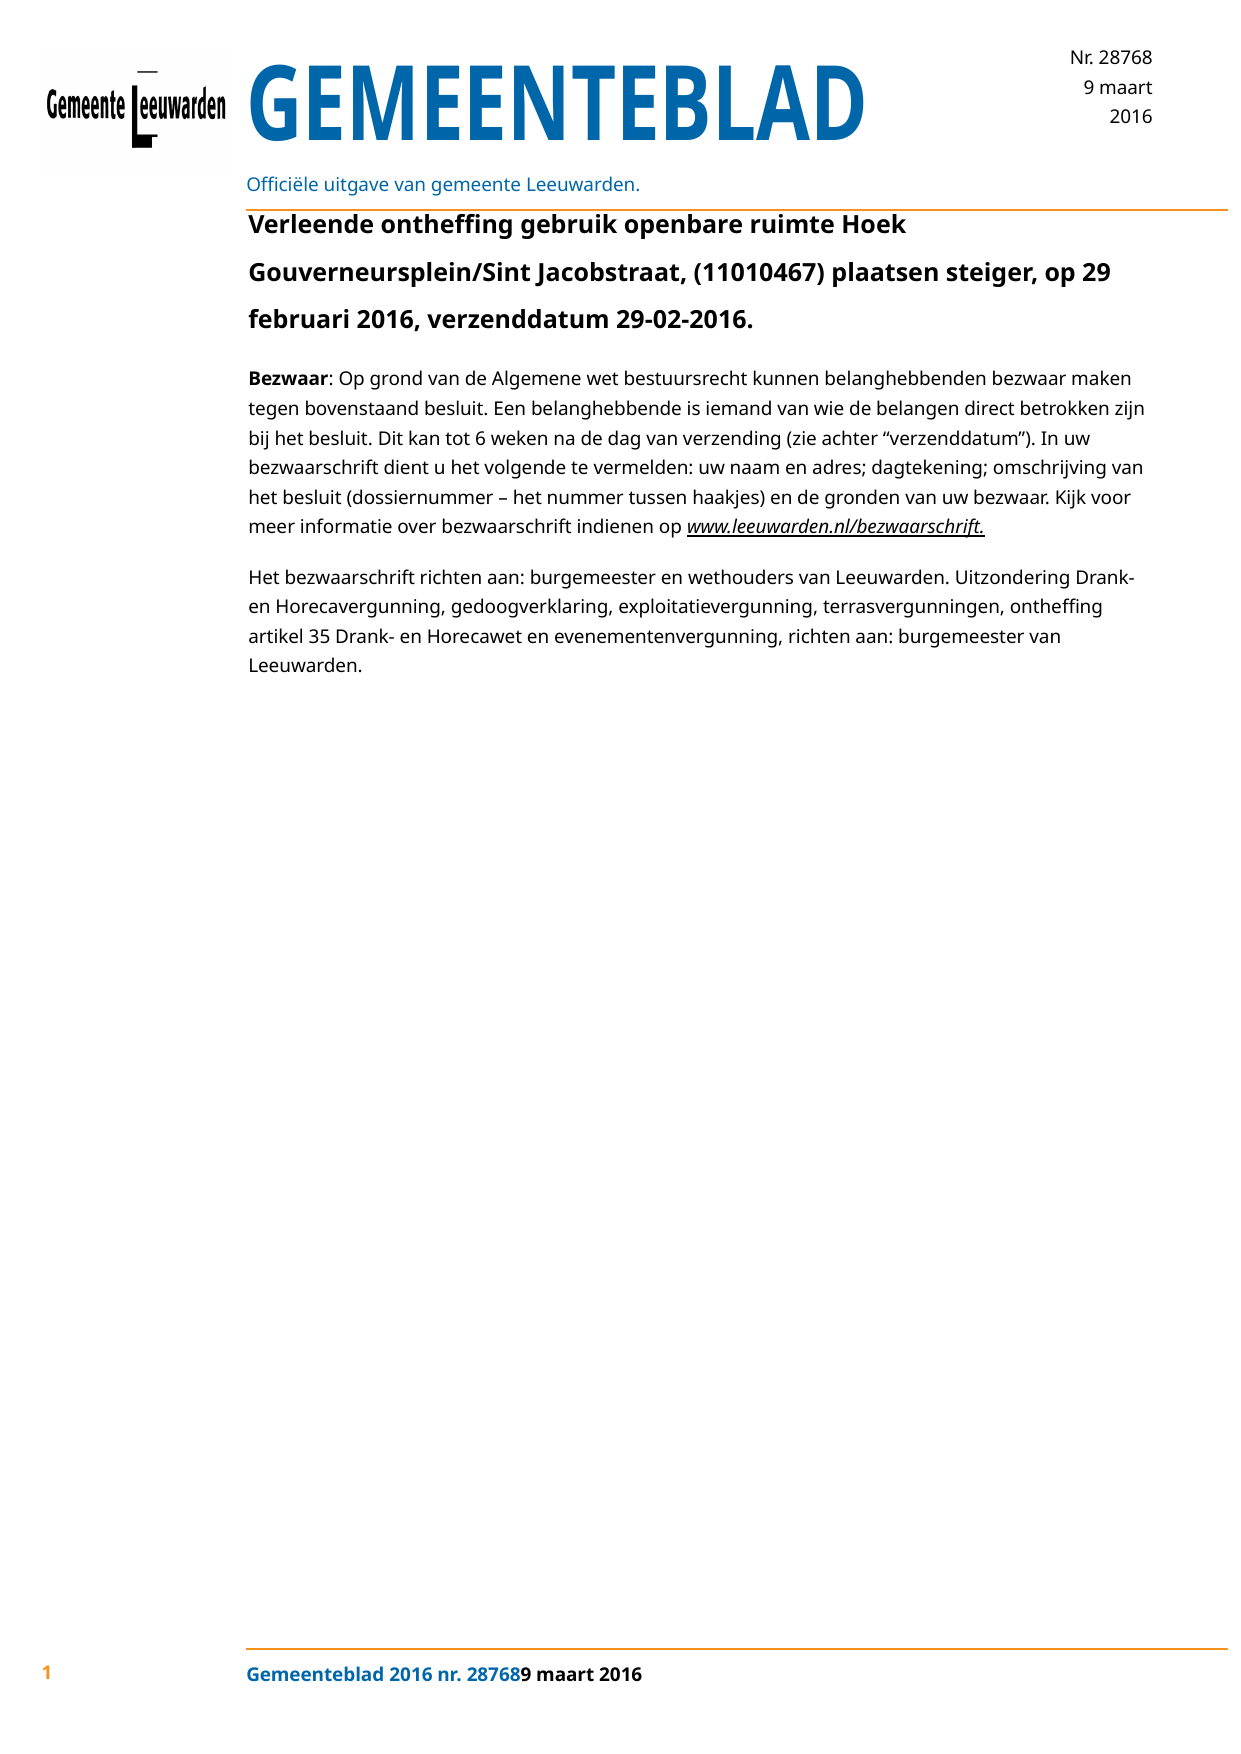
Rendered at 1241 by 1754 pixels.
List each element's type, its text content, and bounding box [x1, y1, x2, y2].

picture [41, 47, 231, 172]
text Het bezwaarschrift richten aan: burgemeester en wethouders van Leeuwarden. Uitzondering Drank- en Horecavergunning, gedoogverklaring, exploitatievergunning, terrasvergunningen, ontheffing artikel 35 Drank- en Horecawet en evenementenvergunning, richten aan: burgemeester van Leeuwarden. [248, 564, 1152, 678]
text Verleende ontheffing gebruik openbare ruimte Hoek Gouverneursplein/Sint Jacobstraat, (11010467) plaatsen steiger, op 29 februari 2016, verzenddatum 29-02-2016. [248, 211, 1152, 336]
text Bezwaar: Op grond van de Algemene wet bestuursrecht kunnen belanghebbenden bezwaar maken tegen bovenstaand besluit. Een belanghebbende is iemand van wie de belangen direct betrokken zijn bij het besluit. Dit kan tot 6 weken na de dag van verzending (zie achter “verzenddatum”). In uw bezwaarschrift dient u het volgende te vermelden: uw naam en adres; dagtekening; omschrijving van het besluit (dossiernummer – het nummer tussen haakjes) en de gronden van uw bezwaar. Kijk voor meer informatie over bezwaarschrift indienen op www.leeuwarden.nl/bezwaarschrift. [248, 366, 1152, 539]
